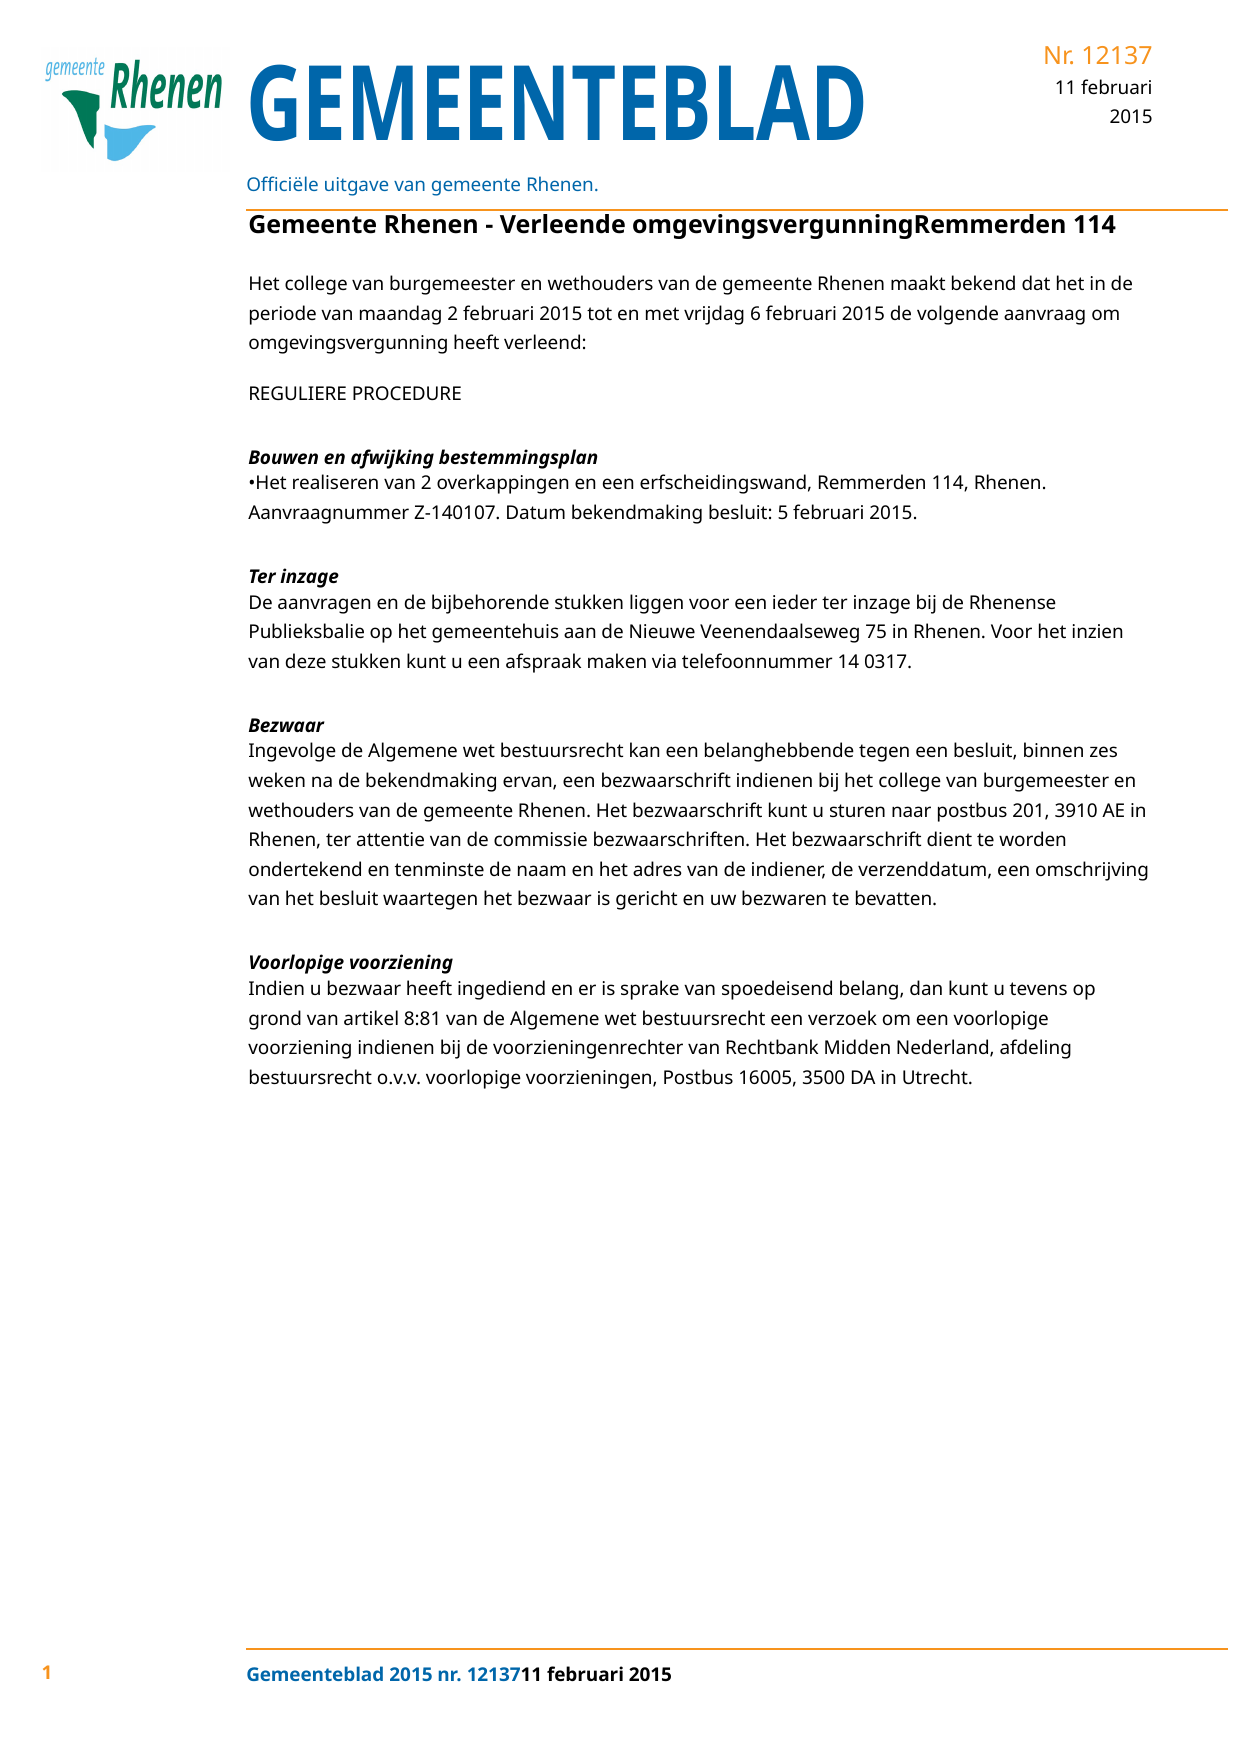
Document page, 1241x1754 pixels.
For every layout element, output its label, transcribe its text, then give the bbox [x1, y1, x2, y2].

text Bezwaar [248, 712, 1152, 738]
text Ter inzage [248, 563, 1152, 589]
text Bouwen en afwijking bestemmingsplan [248, 444, 1152, 469]
text Voorlopige voorziening [248, 949, 1152, 975]
text De aanvragen en de bijbehorende stukken liggen voor een ieder ter inzage bij de Rhenense Publieksbalie op het gemeentehuis aan de Nieuwe Veenendaalseweg 75 in Rhenen. Voor het inzien van deze stukken kunt u een afspraak maken via telefoonnummer 14 0317. [248, 589, 1152, 674]
picture [41, 47, 231, 172]
text Het college van burgemeester en wethouders van de gemeente Rhenen maakt bekend dat het in de periode van maandag 2 februari 2015 tot en met vrijdag 6 februari 2015 de volgende aanvraag om omgevingsvergunning heeft verleend: [248, 270, 1152, 355]
text REGULIERE PROCEDURE [248, 380, 1152, 406]
text Indien u bezwaar heeft ingediend en er is sprake van spoedeisend belang, dan kunt u tevens op grond van artikel 8:81 van de Algemene wet bestuursrecht een verzoek om een voorlopige voorziening indienen bij de voorzieningenrechter van Rechtbank Midden Nederland, afdeling bestuursrecht o.v.v. voorlopige voorzieningen, Postbus 16005, 3500 DA in Utrecht. [248, 975, 1152, 1090]
text Gemeente Rhenen - Verleende omgevingsvergunningRemmerden 114 [248, 211, 1152, 241]
text Ingevolge de Algemene wet bestuursrecht kan een belanghebbende tegen een besluit, binnen zes weken na de bekendmaking ervan, een bezwaarschrift indienen bij het college van burgemeester en wethouders van de gemeente Rhenen. Het bezwaarschrift kunt u sturen naar postbus 201, 3910 AE in Rhenen, ter attentie van de commissie bezwaarschriften. Het bezwaarschrift dient te worden ondertekend en tenminste de naam en het adres van de indiener, de verzenddatum, een omschrijving van het besluit waartegen het bezwaar is gericht en uw bezwaren te bevatten. [248, 738, 1152, 911]
text •Het realiseren van 2 overkappingen en een erfscheidingswand, Remmerden 114, Rhenen. Aanvraagnummer Z-140107. Datum bekendmaking besluit: 5 februari 2015. [248, 469, 1152, 525]
